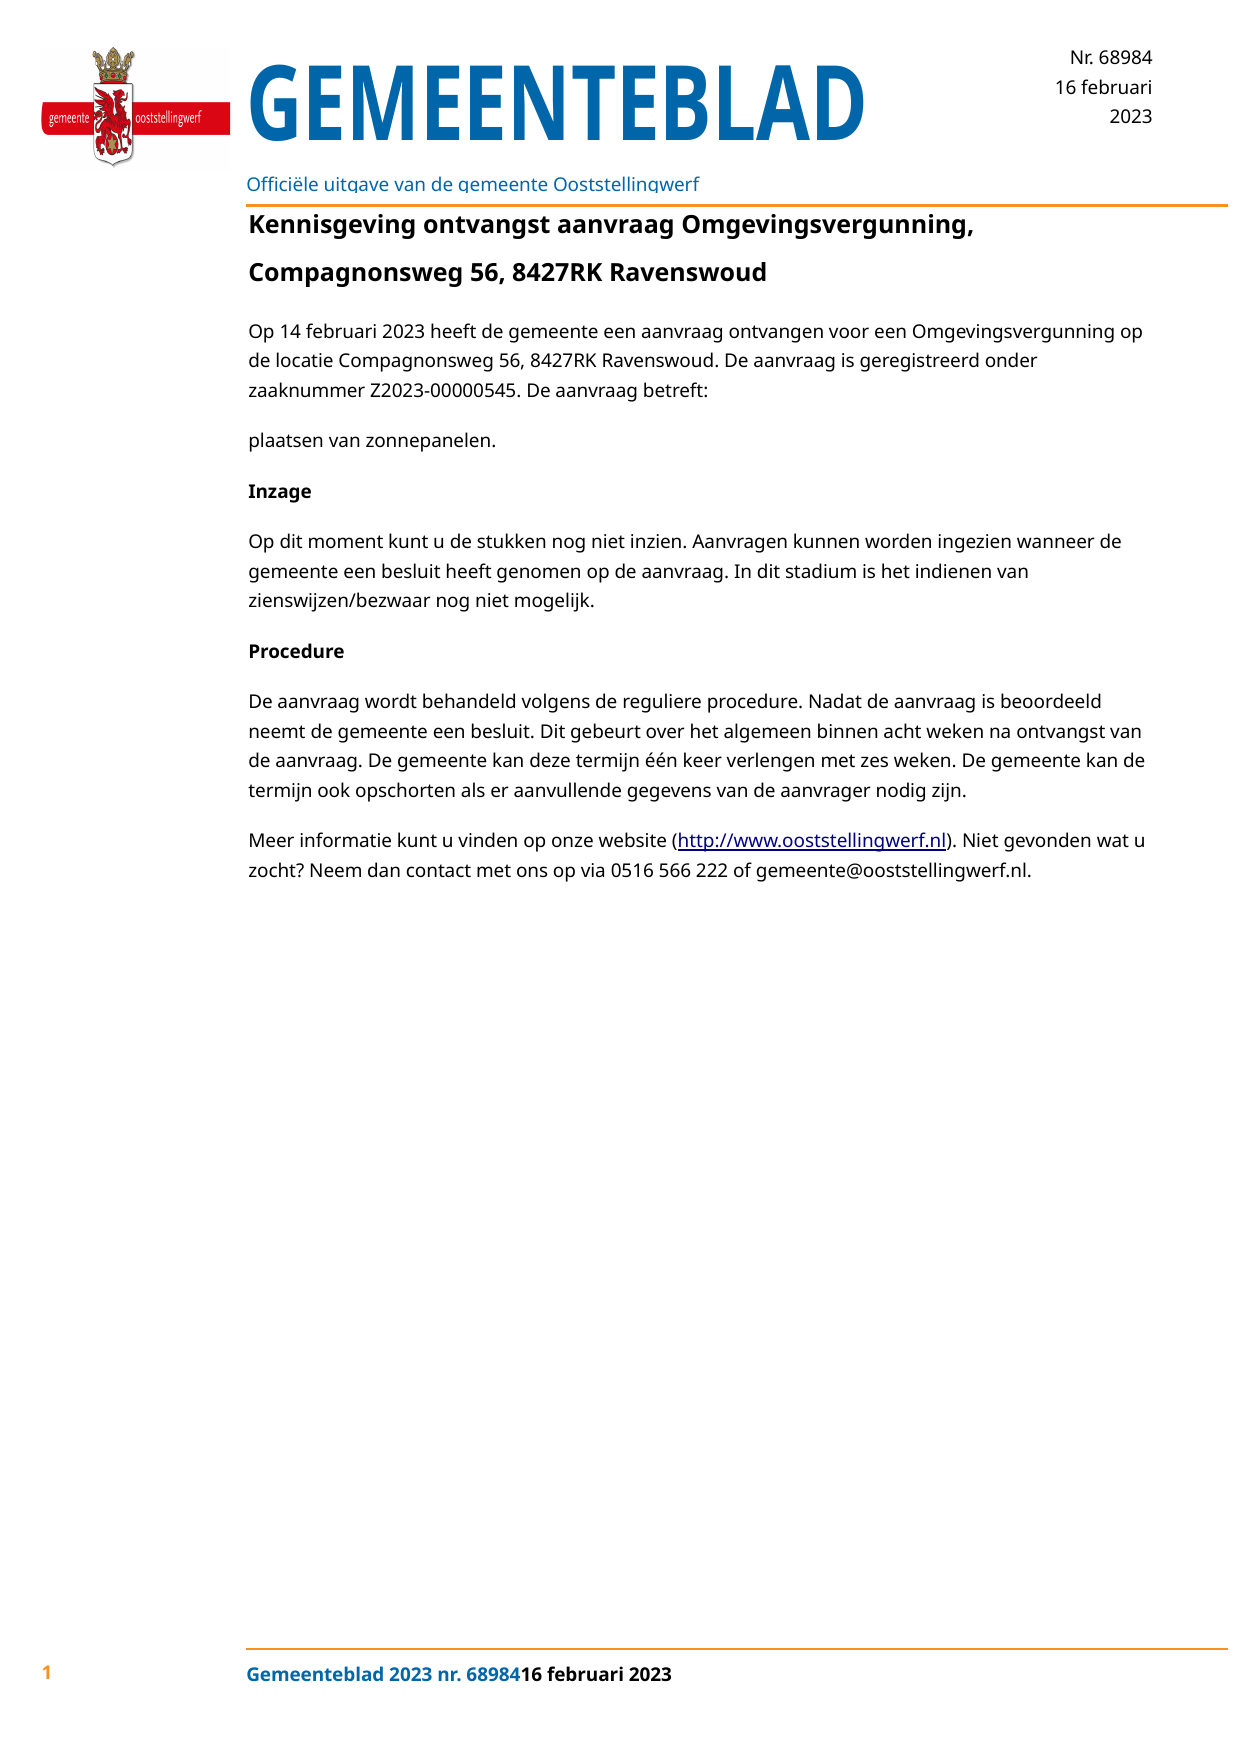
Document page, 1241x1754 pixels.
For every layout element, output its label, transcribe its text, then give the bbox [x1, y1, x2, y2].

text Procedure [248, 638, 1152, 664]
text Op dit moment kunt u de stukken nog niet inzien. Aanvragen kunnen worden ingezien wanneer de gemeente een besluit heeft genomen op de aanvraag. In dit stadium is het indienen van zienswijzen/bezwaar nog niet mogelijk. [248, 528, 1152, 613]
text plaatsen van zonnepanelen. [248, 427, 1152, 453]
text Kennisgeving ontvangst aanvraag Omgevingsvergunning, Compagnonsweg 56, 8427RK Ravenswoud [248, 207, 1152, 288]
text Op 14 februari 2023 heeft de gemeente een aanvraag ontvangen voor een Omgevingsvergunning op de locatie Compagnonsweg 56, 8427RK Ravenswoud. De aanvraag is geregistreerd onder zaaknummer Z2023-00000545. De aanvraag betreft: [248, 318, 1152, 403]
picture [41, 47, 231, 172]
text Inzage [248, 478, 1152, 504]
text Meer informatie kunt u vinden op onze website (http://www.ooststellingwerf.nl). Niet gevonden wat u zocht? Neem dan contact met ons op via 0516 566 222 of gemeente@ooststellingwerf.nl. [248, 827, 1152, 883]
text De aanvraag wordt behandeld volgens de reguliere procedure. Nadat de aanvraag is beoordeeld neemt de gemeente een besluit. Dit gebeurt over het algemeen binnen acht weken na ontvangst van de aanvraag. De gemeente kan deze termijn één keer verlengen met zes weken. De gemeente kan de termijn ook opschorten als er aanvullende gegevens van de aanvrager nodig zijn. [248, 688, 1152, 803]
